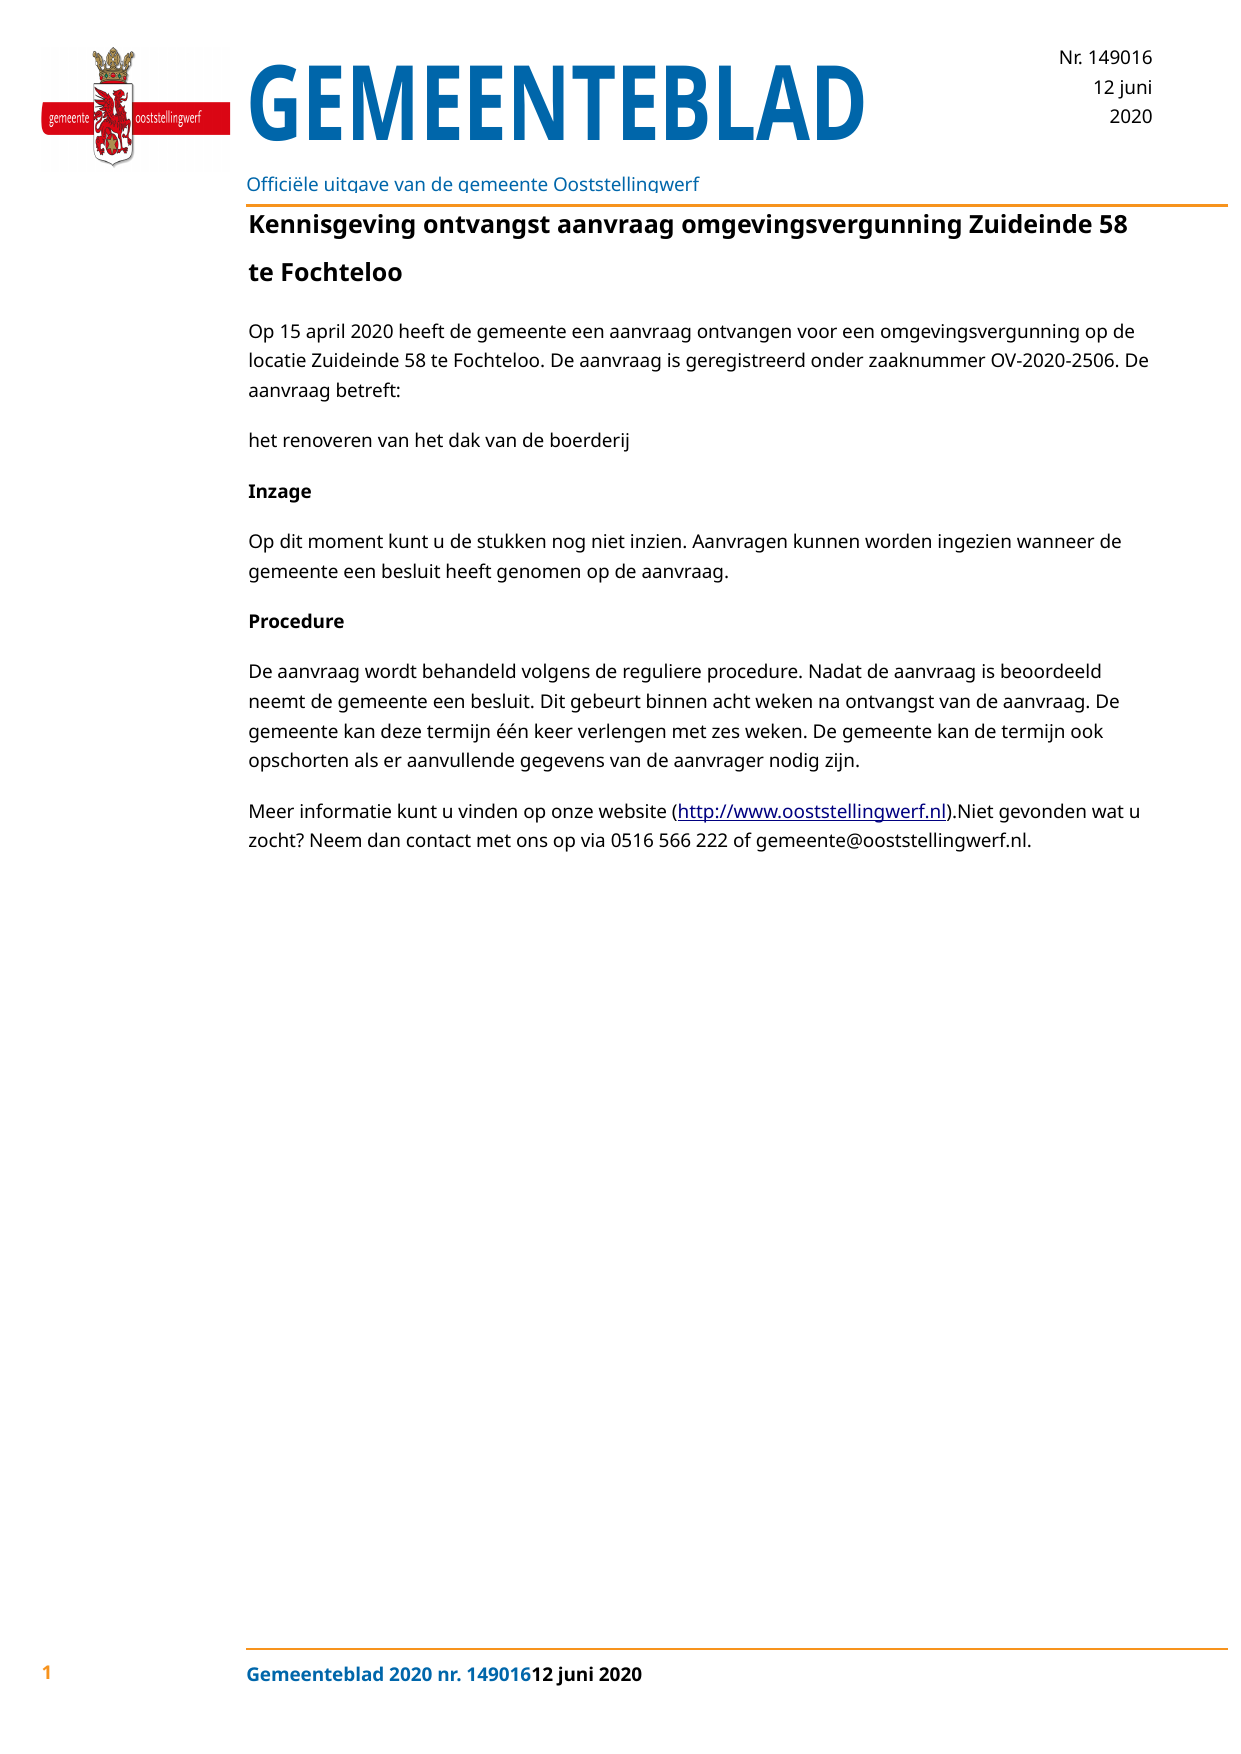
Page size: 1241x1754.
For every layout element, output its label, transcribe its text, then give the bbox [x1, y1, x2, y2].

text Op 15 april 2020 heeft de gemeente een aanvraag ontvangen voor een omgevingsvergunning op de locatie Zuideinde 58 te Fochteloo. De aanvraag is geregistreerd onder zaaknummer OV-2020-2506. De aanvraag betreft: [248, 318, 1152, 403]
text Meer informatie kunt u vinden op onze website (http://www.ooststellingwerf.nl).Niet gevonden wat u zocht? Neem dan contact met ons op via 0516 566 222 of gemeente@ooststellingwerf.nl. [248, 798, 1152, 853]
text Kennisgeving ontvangst aanvraag omgevingsvergunning Zuideinde 58 te Fochteloo [248, 207, 1152, 288]
text Procedure [248, 608, 1152, 634]
text De aanvraag wordt behandeld volgens de reguliere procedure. Nadat de aanvraag is beoordeeld neemt de gemeente een besluit. Dit gebeurt binnen acht weken na ontvangst van de aanvraag. De gemeente kan deze termijn één keer verlengen met zes weken. De gemeente kan de termijn ook opschorten als er aanvullende gegevens van de aanvrager nodig zijn. [248, 659, 1152, 773]
text het renoveren van het dak van de boerderij [248, 427, 1152, 453]
text Inzage [248, 478, 1152, 504]
text Op dit moment kunt u de stukken nog niet inzien. Aanvragen kunnen worden ingezien wanneer de gemeente een besluit heeft genomen op de aanvraag. [248, 528, 1152, 584]
picture [41, 47, 231, 172]
